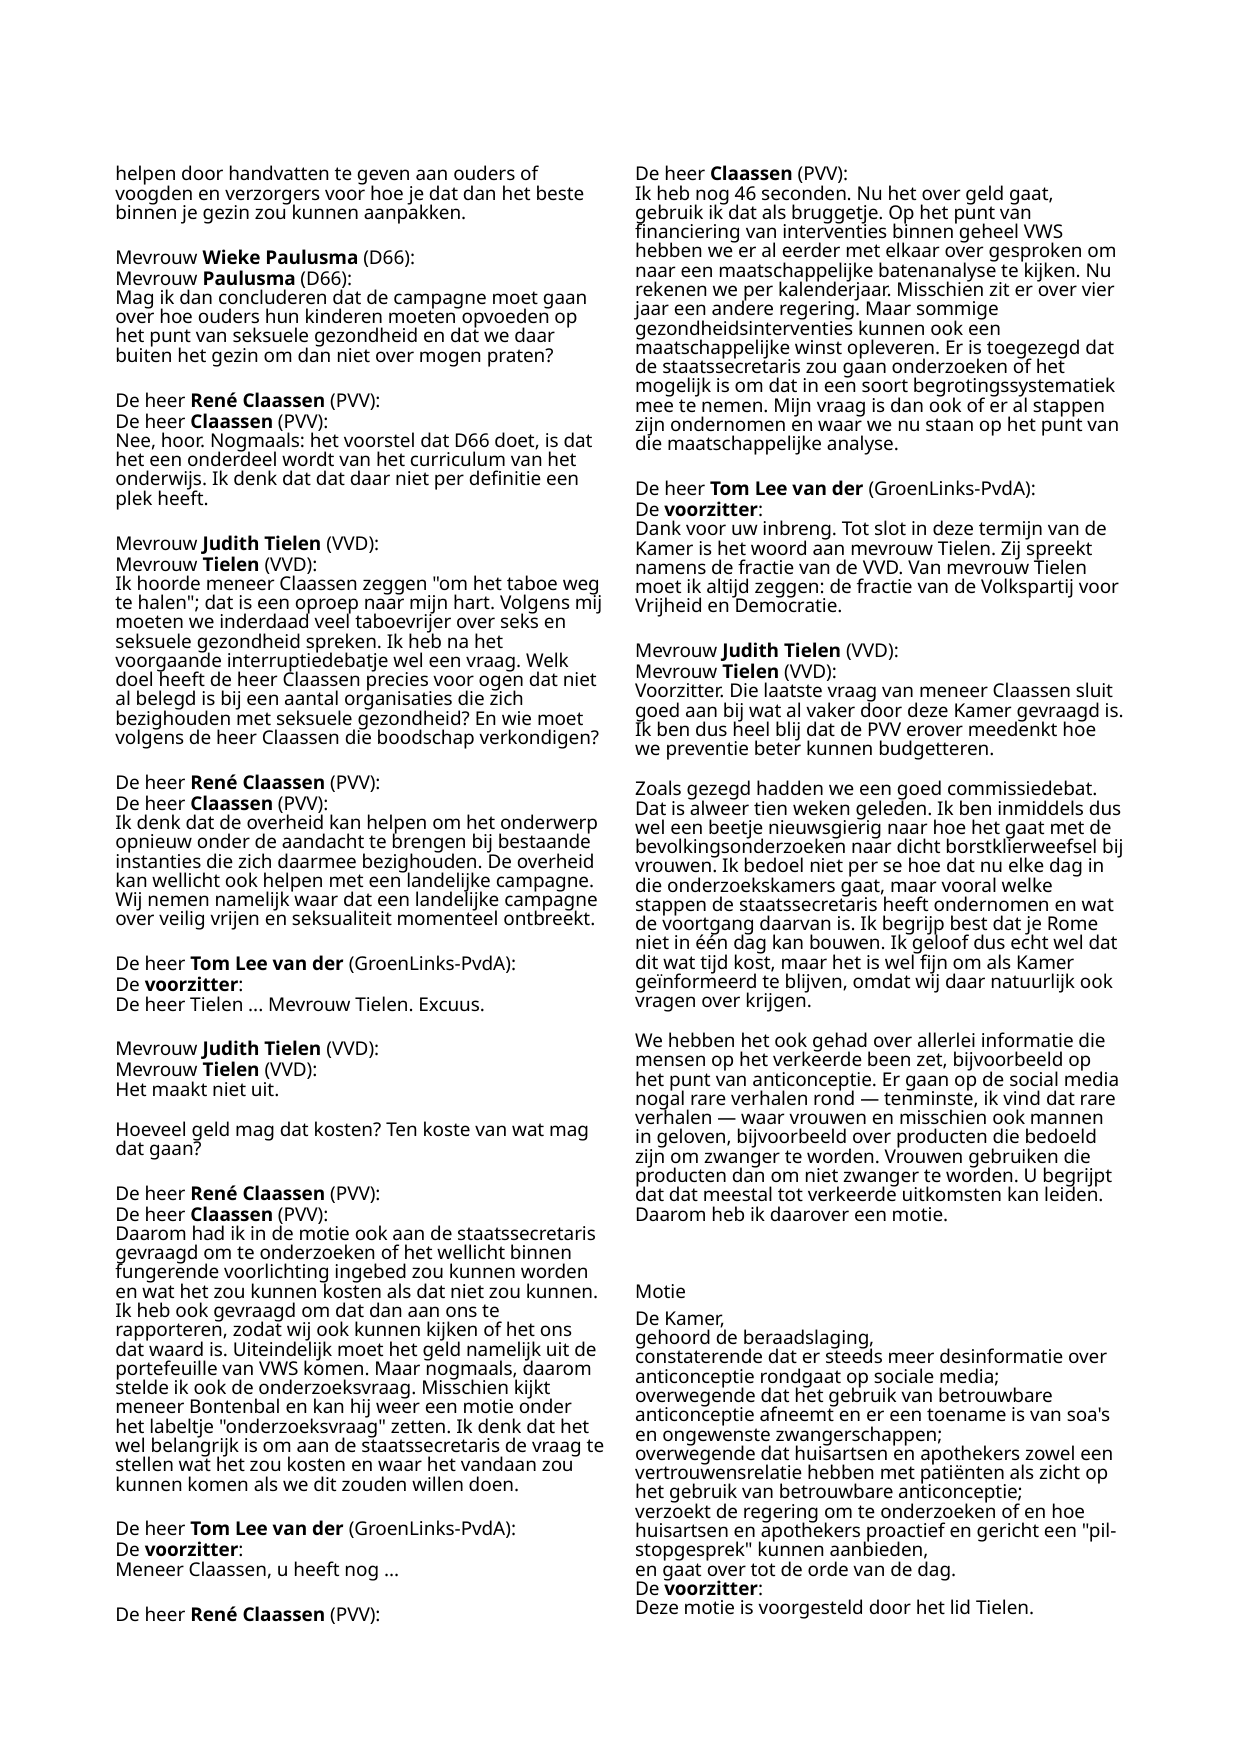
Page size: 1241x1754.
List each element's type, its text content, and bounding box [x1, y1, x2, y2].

text Mevrouw Judith Tielen (VVD): [635, 637, 1125, 663]
text helpen door handvatten te geven aan ouders of voogden en verzorgers voor hoe je dat dan het beste binnen je gezin zou kunnen aanpakken. [115, 165, 605, 223]
text Ik hoorde meneer Claassen zeggen "om het taboe weg te halen"; dat is een oproep naar mijn hart. Volgens mij moeten we inderdaad veel taboevrijer over seks en seksuele gezondheid spreken. Ik heb na het voorgaande interruptiedebatje wel een vraag. Welk doel heeft de heer Claassen precies voor ogen dat niet al belegd is bij een aantal organisaties die zich bezighouden met seksuele gezondheid? En wie moet volgens de heer Claassen die boodschap verkondigen? [115, 575, 605, 748]
text constaterende dat er steeds meer desinformatie over anticonceptie rondgaat op sociale media; [635, 1348, 1125, 1387]
text De heer René Claassen (PVV): [115, 769, 605, 795]
text We hebben het ook gehad over allerlei informatie die mensen op het verkeerde been zet, bijvoorbeeld op het punt van anticonceptie. Er gaan op de social media nogal rare verhalen rond — tenminste, ik vind dat rare verhalen — waar vrouwen en misschien ook mannen in geloven, bijvoorbeeld over producten die bedoeld zijn om zwanger te worden. Vrouwen gebruiken die producten dan om niet zwanger te worden. U begrijpt dat dat meestal tot verkeerde uitkomsten kan leiden. Daarom heb ik daarover een motie. [635, 1032, 1125, 1225]
text gehoord de beraadslaging, [635, 1329, 1125, 1348]
text Mevrouw Tielen (VVD): [115, 556, 605, 575]
text De heer Tom Lee van der (GroenLinks-PvdA): [115, 951, 605, 976]
text Mevrouw Tielen (VVD): [115, 1061, 605, 1081]
text overwegende dat het gebruik van betrouwbare anticonceptie afneemt en er een toename is van soa's en ongewenste zwangerschappen; [635, 1387, 1125, 1445]
text De voorzitter: [635, 1580, 1125, 1599]
text Ik heb nog 46 seconden. Nu het over geld gaat, gebruik ik dat als bruggetje. Op het punt van financiering van interventies binnen geheel VWS hebben we er al eerder met elkaar over gesproken om naar een maatschappelijke batenanalyse te kijken. Nu rekenen we per kalenderjaar. Misschien zit er over vier jaar een andere regering. Maar sommige gezondheidsinterventies kunnen ook een maatschappelijke winst opleveren. Er is toegezegd dat de staatssecretaris zou gaan onderzoeken of het mogelijk is om dat in een soort begrotingssystematiek mee te nemen. Mijn vraag is dan ook of er al stappen zijn ondernomen en waar we nu staan op het punt van die maatschappelijke analyse. [635, 184, 1125, 454]
text De heer Claassen (PVV): [115, 1206, 605, 1225]
text Nee, hoor. Nogmaals: het voorstel dat D66 doet, is dat het een onderdeel wordt van het curriculum van het onderwijs. Ik denk dat dat daar niet per definitie een plek heeft. [115, 432, 605, 509]
text Mevrouw Judith Tielen (VVD): [115, 1036, 605, 1061]
text De heer René Claassen (PVV): [115, 1601, 605, 1626]
text Voorzitter. Die laatste vraag van meneer Claassen sluit goed aan bij wat al vaker door deze Kamer gevraagd is. Ik ben dus heel blij dat de PVV erover meedenkt hoe we preventie beter kunnen budgetteren. [635, 682, 1125, 759]
text De heer Tielen ... Mevrouw Tielen. Excuus. [115, 996, 605, 1015]
text Motie [635, 1278, 1125, 1304]
text De heer René Claassen (PVV): [115, 1180, 605, 1206]
text De voorzitter: [115, 976, 605, 996]
text Mevrouw Tielen (VVD): [635, 663, 1125, 682]
text De heer Tom Lee van der (GroenLinks-PvdA): [115, 1516, 605, 1541]
text Meneer Claassen, u heeft nog ... [115, 1561, 605, 1580]
text De heer Claassen (PVV): [115, 413, 605, 432]
text Mevrouw Wieke Paulusma (D66): [115, 244, 605, 270]
text en gaat over tot de orde van de dag. [635, 1561, 1125, 1580]
text De Kamer, [635, 1310, 1125, 1329]
text Mag ik dan concluderen dat de campagne moet gaan over hoe ouders hun kinderen moeten opvoeden op het punt van seksuele gezondheid en dat we daar buiten het gezin om dan niet over mogen praten? [115, 289, 605, 366]
text De voorzitter: [115, 1541, 605, 1561]
text De heer Claassen (PVV): [635, 165, 1125, 184]
text Mevrouw Paulusma (D66): [115, 270, 605, 289]
text De heer René Claassen (PVV): [115, 387, 605, 413]
text Hoeveel geld mag dat kosten? Ten koste van wat mag dat gaan? [115, 1121, 605, 1159]
text overwegende dat huisartsen en apothekers zowel een vertrouwensrelatie hebben met patiënten als zicht op het gebruik van betrouwbare anticonceptie; [635, 1445, 1125, 1503]
text Dank voor uw inbreng. Tot slot in deze termijn van de Kamer is het woord aan mevrouw Tielen. Zij spreekt namens de fractie van de VVD. Van mevrouw Tielen moet ik altijd zeggen: de fractie van de Volkspartij voor Vrijheid en Democratie. [635, 520, 1125, 617]
text Mevrouw Judith Tielen (VVD): [115, 530, 605, 556]
text verzoekt de regering om te onderzoeken of en hoe huisartsen en apothekers proactief en gericht een "pil-stopgesprek" kunnen aanbieden, [635, 1503, 1125, 1561]
text Ik denk dat de overheid kan helpen om het onderwerp opnieuw onder de aandacht te brengen bij bestaande instanties die zich daarmee bezighouden. De overheid kan wellicht ook helpen met een landelijke campagne. Wij nemen namelijk waar dat een landelijke campagne over veilig vrijen en seksualiteit momenteel ontbreekt. [115, 814, 605, 930]
text Zoals gezegd hadden we een goed commissiedebat. Dat is alweer tien weken geleden. Ik ben inmiddels dus wel een beetje nieuwsgierig naar hoe het gaat met de bevolkingsonderzoeken naar dicht borstklierweefsel bij vrouwen. Ik bedoel niet per se hoe dat nu elke dag in die onderzoekskamers gaat, maar vooral welke stappen de staatssecretaris heeft ondernomen en wat de voortgang daarvan is. Ik begrijp best dat je Rome niet in één dag kan bouwen. Ik geloof dus echt wel dat dit wat tijd kost, maar het is wel fijn om als Kamer geïnformeerd te blijven, omdat wij daar natuurlijk ook vragen over krijgen. [635, 780, 1125, 1011]
text De heer Tom Lee van der (GroenLinks-PvdA): [635, 475, 1125, 501]
text De heer Claassen (PVV): [115, 795, 605, 814]
text Het maakt niet uit. [115, 1081, 605, 1100]
text De voorzitter: [635, 501, 1125, 520]
text Deze motie is voorgesteld door het lid Tielen. [635, 1599, 1125, 1618]
text Daarom had ik in de motie ook aan de staatssecretaris gevraagd om te onderzoeken of het wellicht binnen fungerende voorlichting ingebed zou kunnen worden en wat het zou kunnen kosten als dat niet zou kunnen. Ik heb ook gevraagd om dat dan aan ons te rapporteren, zodat wij ook kunnen kijken of het ons dat waard is. Uiteindelijk moet het geld namelijk uit de portefeuille van VWS komen. Maar nogmaals, daarom stelde ik ook de onderzoeksvraag. Misschien kijkt meneer Bontenbal en kan hij weer een motie onder het labeltje "onderzoeksvraag" zetten. Ik denk dat het wel belangrijk is om aan de staatssecretaris de vraag te stellen wat het zou kosten en waar het vandaan zou kunnen komen als we dit zouden willen doen. [115, 1225, 605, 1495]
